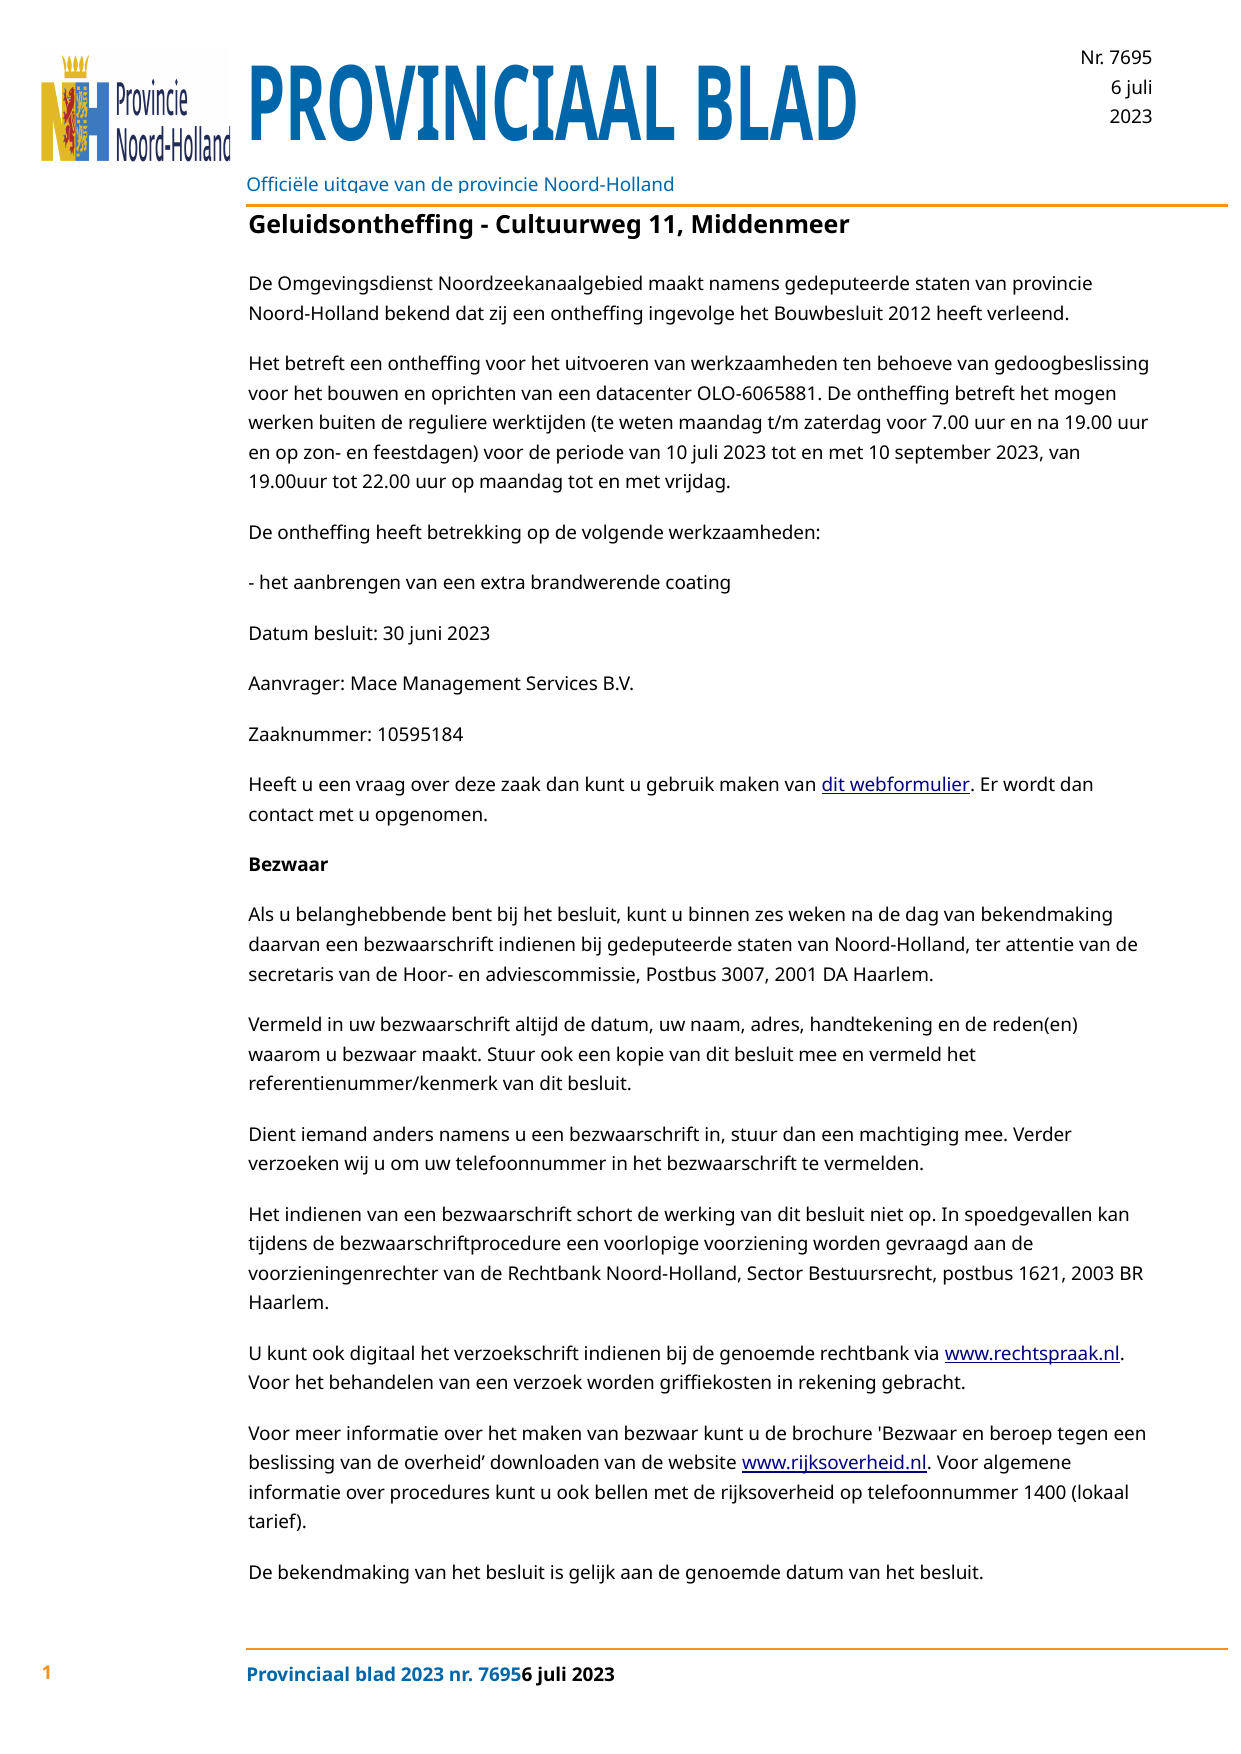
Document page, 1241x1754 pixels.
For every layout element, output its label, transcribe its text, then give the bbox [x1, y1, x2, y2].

text Datum besluit: 30 juni 2023 [248, 620, 1152, 646]
text De bekendmaking van het besluit is gelijk aan de genoemde datum van het besluit. [248, 1559, 1152, 1585]
text Het betreft een ontheffing voor het uitvoeren van werkzaamheden ten behoeve van gedoogbeslissing voor het bouwen en oprichten van een datacenter OLO-6065881. De ontheffing betreft het mogen werken buiten de reguliere werktijden (te weten maandag t/m zaterdag voor 7.00 uur en na 19.00 uur en op zon- en feestdagen) voor de periode van 10 juli 2023 tot en met 10 september 2023, van 19.00uur tot 22.00 uur op maandag tot en met vrijdag. [248, 350, 1152, 494]
text Voor meer informatie over het maken van bezwaar kunt u de brochure 'Bezwaar en beroep tegen een beslissing van de overheid’ downloaden van de website www.rijksoverheid.nl. Voor algemene informatie over procedures kunt u ook bellen met de rijksoverheid op telefoonnummer 1400 (lokaal tarief). [248, 1420, 1152, 1534]
text Heeft u een vraag over deze zaak dan kunt u gebruik maken van dit webformulier. Er wordt dan contact met u opgenomen. [248, 771, 1152, 826]
text Vermeld in uw bezwaarschrift altijd de datum, uw naam, adres, handtekening en de reden(en) waarom u bezwaar maakt. Stuur ook een kopie van dit besluit mee en vermeld het referentienummer/kenmerk van dit besluit. [248, 1011, 1152, 1096]
text De ontheffing heeft betrekking op de volgende werkzaamheden: [248, 519, 1152, 545]
text Als u belanghebbende bent bij het besluit, kunt u binnen zes weken na de dag van bekendmaking daarvan een bezwaarschrift indienen bij gedeputeerde staten van Noord-Holland, ter attentie van de secretaris van de Hoor- en adviescommissie, Postbus 3007, 2001 DA Haarlem. [248, 902, 1152, 986]
text Het indienen van een bezwaarschrift schort de werking van dit besluit niet op. In spoedgevallen kan tijdens de bezwaarschriftprocedure een voorlopige voorziening worden gevraagd aan de voorzieningenrechter van de Rechtbank Noord-Holland, Sector Bestuursrecht, postbus 1621, 2003 BR Haarlem. [248, 1201, 1152, 1315]
text Zaaknummer: 10595184 [248, 721, 1152, 746]
text U kunt ook digitaal het verzoekschrift indienen bij de genoemde rechtbank via www.rechtspraak.nl. Voor het behandelen van een verzoek worden griffiekosten in rekening gebracht. [248, 1340, 1152, 1395]
text Dient iemand anders namens u een bezwaarschrift in, stuur dan een machtiging mee. Verder verzoeken wij u om uw telefoonnummer in het bezwaarschrift te vermelden. [248, 1121, 1152, 1176]
picture [41, 47, 231, 172]
text Bezwaar [248, 851, 1152, 877]
text Aanvrager: Mace Management Services B.V. [248, 670, 1152, 696]
text Geluidsontheffing - Cultuurweg 11, Middenmeer [248, 207, 1152, 241]
text De Omgevingsdienst Noordzeekanaalgebied maakt namens gedeputeerde staten van provincie Noord-Holland bekend dat zij een ontheffing ingevolge het Bouwbesluit 2012 heeft verleend. [248, 270, 1152, 326]
text - het aanbrengen van een extra brandwerende coating [248, 569, 1152, 595]
